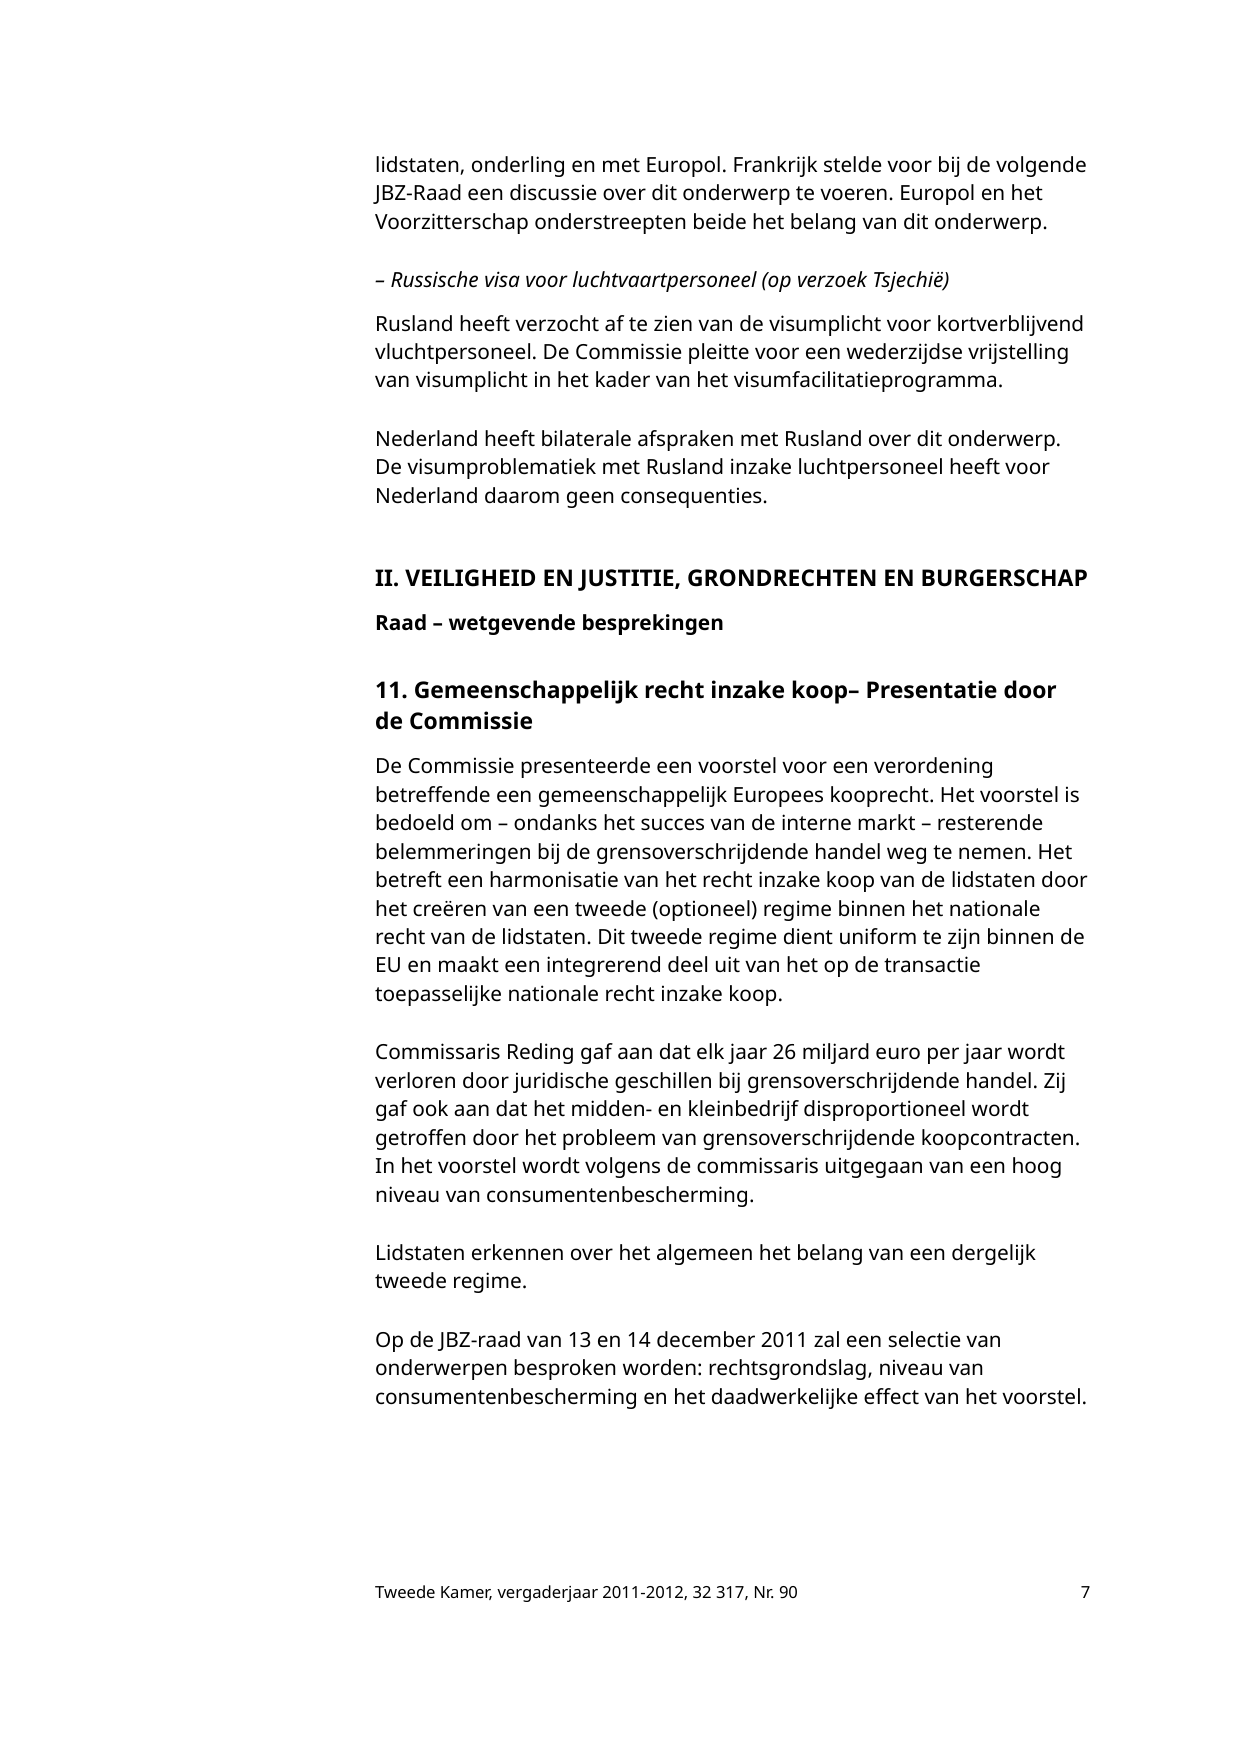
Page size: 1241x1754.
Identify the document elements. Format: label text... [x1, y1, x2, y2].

text lidstaten, onderling en met Europol. Frankrijk stelde voor bij de volgende JBZ-Raad een discussie over dit onderwerp te voeren. Europol en het Voorzitterschap onderstreepten beide het belang van dit onderwerp. [375, 150, 1090, 235]
text Commissaris Reding gaf aan dat elk jaar 26 miljard euro per jaar wordt verloren door juridische geschillen bij grensoverschrijdende handel. Zij gaf ook aan dat het midden- en kleinbedrijf disproportioneel wordt getroffen door het probleem van grensoverschrijdende koopcontracten. In het voorstel wordt volgens de commissaris uitgegaan van een hoog niveau van consumentenbescherming. [375, 1037, 1090, 1208]
text Nederland heeft bilaterale afspraken met Rusland over dit onderwerp. De visumproblematiek met Rusland inzake luchtpersoneel heeft voor Nederland daarom geen consequenties. [375, 424, 1090, 509]
text De Commissie presenteerde een voorstel voor een verordening betreffende een gemeenschappelijk Europees kooprecht. Het voorstel is bedoeld om – ondanks het succes van de interne markt – resterende belemmeringen bij de grensoverschrijdende handel weg te nemen. Het betreft een harmonisatie van het recht inzake koop van de lidstaten door het creëren van een tweede (optioneel) regime binnen het nationale recht van de lidstaten. Dit tweede regime dient uniform te zijn binnen de EU en maakt een integrerend deel uit van het op de transactie toepasselijke nationale recht inzake koop. [375, 752, 1090, 1007]
text Op de JBZ-raad van 13 en 14 december 2011 zal een selectie van onderwerpen besproken worden: rechtsgrondslag, niveau van consumentenbescherming en het daadwerkelijke effect van het voorstel. [375, 1325, 1090, 1410]
text Rusland heeft verzocht af te zien van de visumplicht voor kortverblijvend vluchtpersoneel. De Commissie pleitte voor een wederzijdse vrijstelling van visumplicht in het kader van het visumfacilitatieprogramma. [375, 309, 1090, 394]
text Raad – wetgevende besprekingen [375, 608, 1090, 637]
subtitle 11. Gemeenschappelijk recht inzake koop– Presentatie door de Commissie [375, 674, 1090, 737]
text Lidstaten erkennen over het algemeen het belang van een dergelijk tweede regime. [375, 1238, 1090, 1295]
text – Russische visa voor luchtvaartpersoneel (op verzoek Tsjechië) [375, 265, 1090, 294]
subtitle II. VEILIGHEID EN JUSTITIE, GRONDRECHTEN EN BURGERSCHAP [375, 562, 1090, 593]
